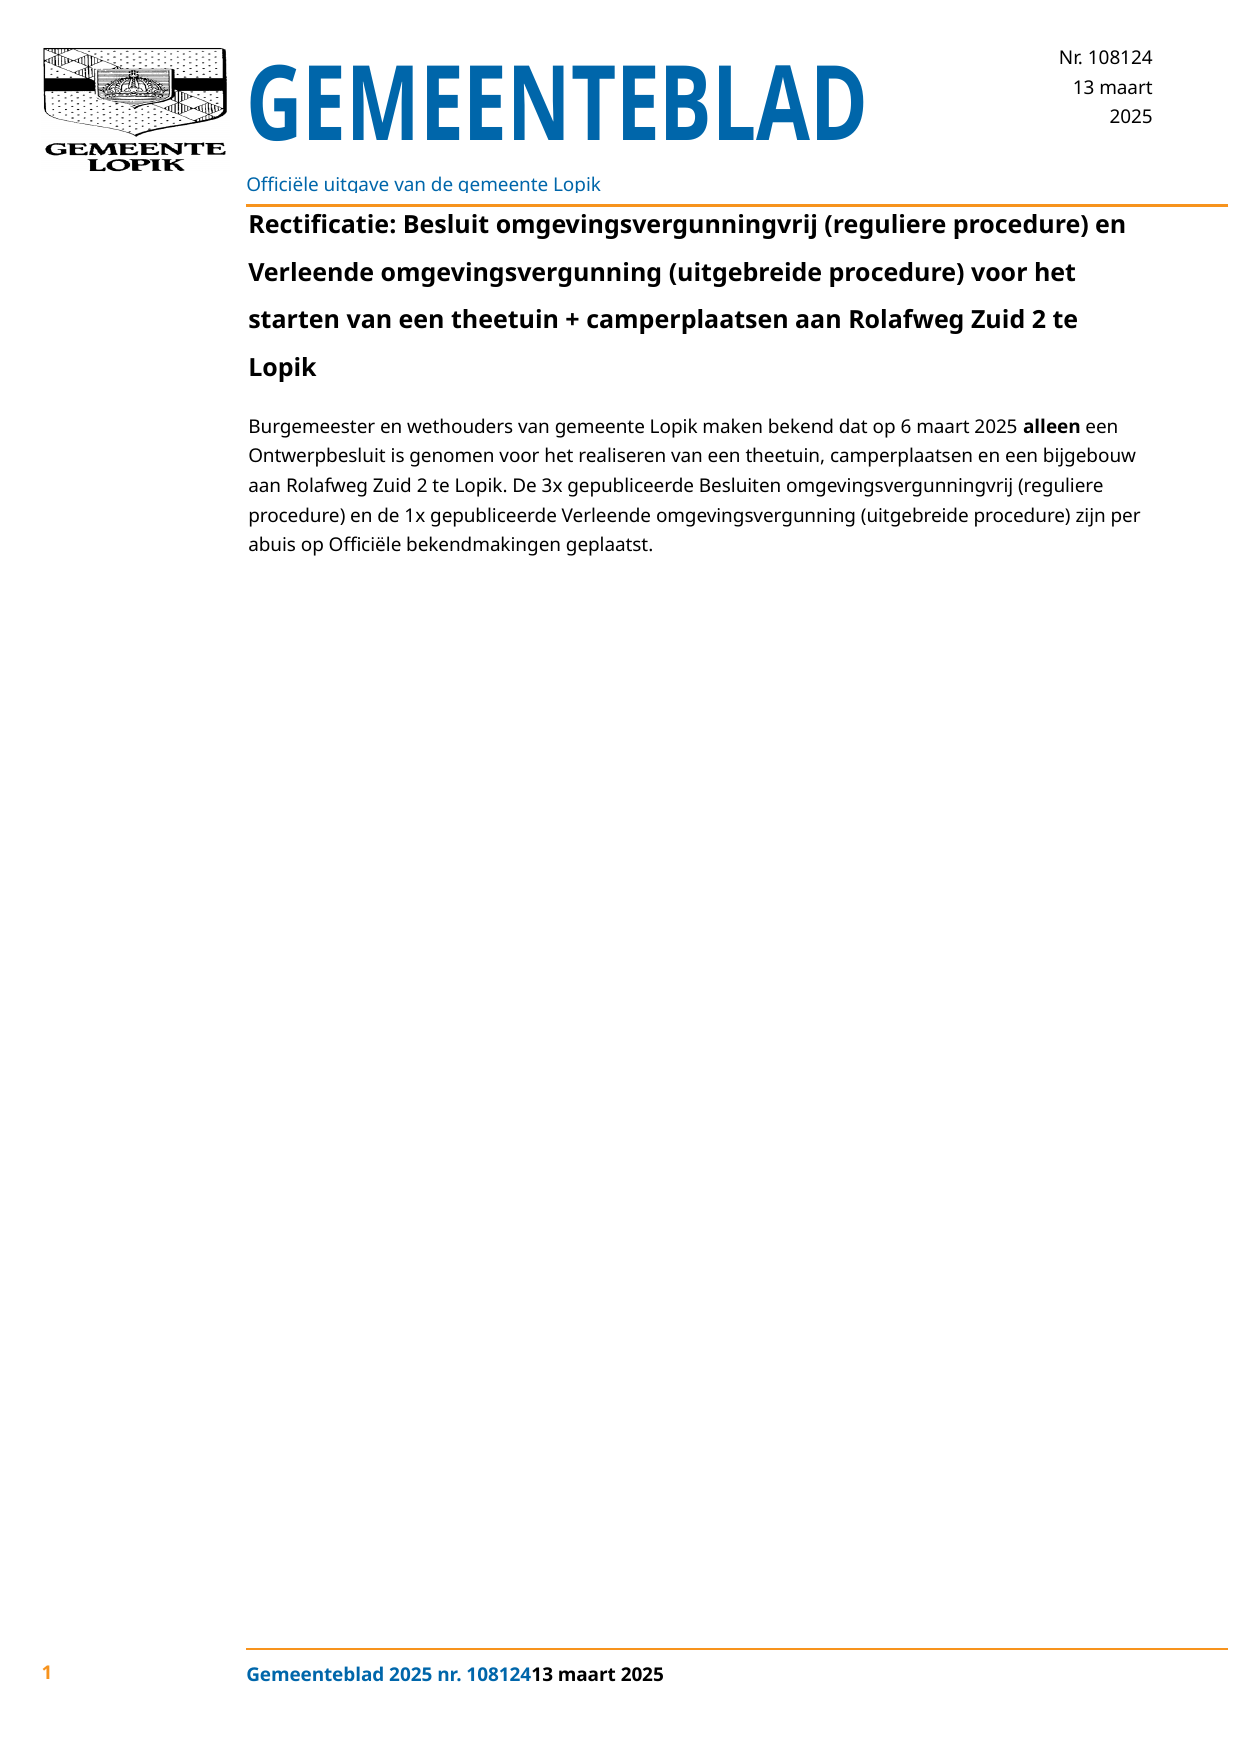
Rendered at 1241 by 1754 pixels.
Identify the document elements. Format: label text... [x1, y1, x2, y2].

picture [41, 47, 231, 172]
text Rectificatie: Besluit omgevingsvergunningvrij (reguliere procedure) en Verleende omgevingsvergunning (uitgebreide procedure) voor het starten van een theetuin + camperplaatsen aan Rolafweg Zuid 2 te Lopik [248, 207, 1152, 384]
text Burgemeester en wethouders van gemeente Lopik maken bekend dat op 6 maart 2025 alleen een Ontwerpbesluit is genomen voor het realiseren van een theetuin, camperplaatsen en een bijgebouw aan Rolafweg Zuid 2 te Lopik. De 3x gepubliceerde Besluiten omgevingsvergunningvrij (reguliere procedure) en de 1x gepubliceerde Verleende omgevingsvergunning (uitgebreide procedure) zijn per abuis op Officiële bekendmakingen geplaatst. [248, 413, 1152, 557]
